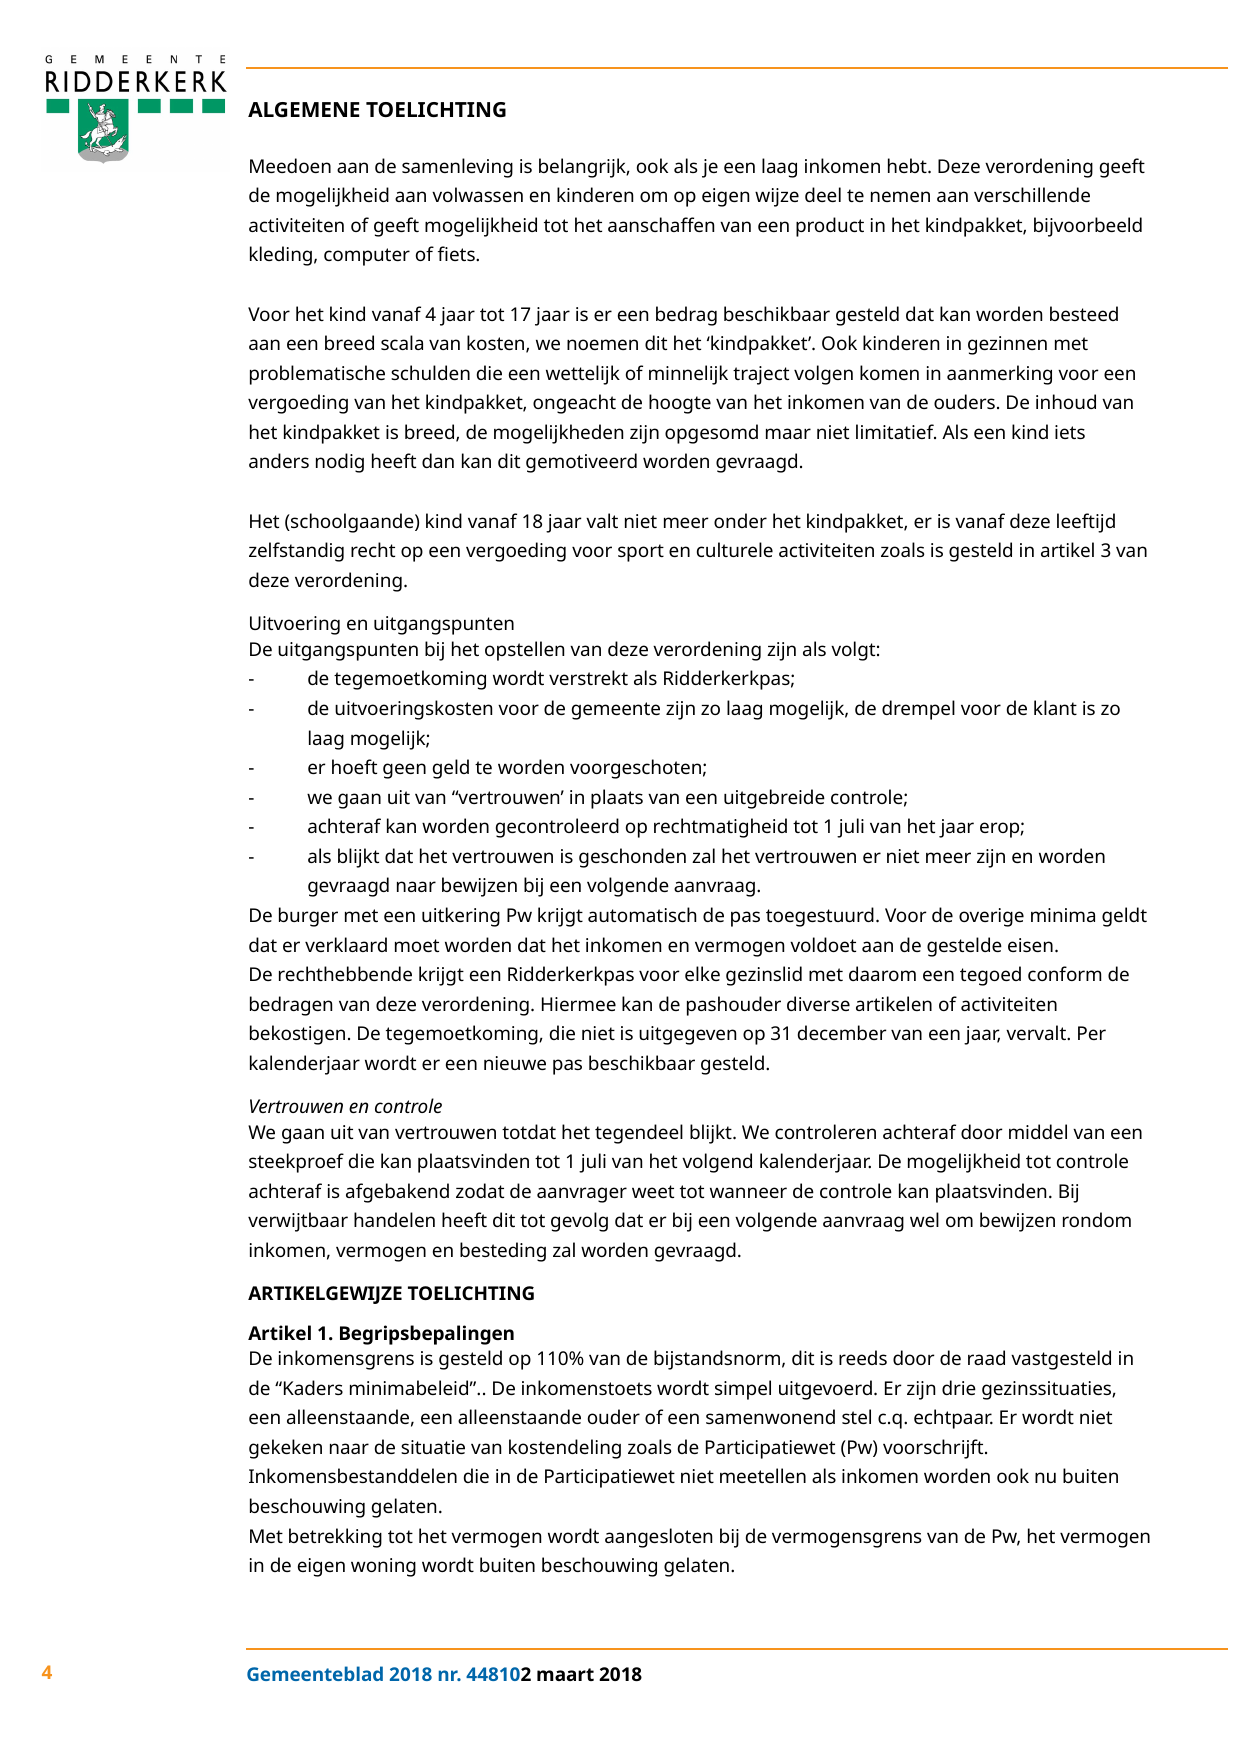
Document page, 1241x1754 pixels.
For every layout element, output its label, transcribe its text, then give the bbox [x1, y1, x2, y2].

list achteraf kan worden gecontroleerd op rechtmatigheid tot 1 juli van het jaar erop; [248, 813, 1152, 839]
text Uitvoering en uitgangspunten [248, 610, 1152, 636]
text Het (schoolgaande) kind vanaf 18 jaar valt niet meer onder het kindpakket, er is vanaf deze leeftijd zelfstandig recht op een vergoeding voor sport en culturele activiteiten zoals is gesteld in artikel 3 van deze verordening. [248, 508, 1152, 593]
text De rechthebbende krijgt een Ridderkerkpas voor elke gezinslid met daarom een tegoed conform de bedragen van deze verordening. Hiermee kan de pashouder diverse artikelen of activiteiten bekostigen. De tegemoetkoming, die niet is uitgegeven op 31 december van een jaar, vervalt. Per kalenderjaar wordt er een nieuwe pas beschikbaar gesteld. [248, 961, 1152, 1076]
list als blijkt dat het vertrouwen is geschonden zal het vertrouwen er niet meer zijn en worden gevraagd naar bewijzen bij een volgende aanvraag. [248, 843, 1152, 898]
text ALGEMENE TOELICHTING [248, 95, 1152, 123]
list de uitvoeringskosten voor de gemeente zijn zo laag mogelijk, de drempel voor de klant is zo laag mogelijk; [248, 695, 1152, 750]
text De uitgangspunten bij het opstellen van deze verordening zijn als volgt: [248, 636, 1152, 662]
text Voor het kind vanaf 4 jaar tot 17 jaar is er een bedrag beschikbaar gesteld dat kan worden besteed aan een breed scala van kosten, we noemen dit het ‘kindpakket’. Ook kinderen in gezinnen met problematische schulden die een wettelijk of minnelijk traject volgen komen in aanmerking voor een vergoeding van het kindpakket, ongeacht de hoogte van het inkomen van de ouders. De inhoud van het kindpakket is breed, de mogelijkheden zijn opgesomd maar niet limitatief. Als een kind iets anders nodig heeft dan kan dit gemotiveerd worden gevraagd. [248, 301, 1152, 474]
picture [41, 47, 231, 172]
list er hoeft geen geld te worden voorgeschoten; [248, 754, 1152, 780]
text Meedoen aan de samenleving is belangrijk, ook als je een laag inkomen hebt. Deze verordening geeft de mogelijkheid aan volwassen en kinderen om op eigen wijze deel te nemen aan verschillende activiteiten of geeft mogelijkheid tot het aanschaffen van een product in het kindpakket, bijvoorbeeld kleding, computer of fiets. [248, 153, 1152, 267]
text We gaan uit van vertrouwen totdat het tegendeel blijkt. We controleren achteraf door middel van een steekproef die kan plaatsvinden tot 1 juli van het volgend kalenderjaar. De mogelijkheid tot controle achteraf is afgebakend zodat de aanvrager weet tot wanneer de controle kan plaatsvinden. Bij verwijtbaar handelen heeft dit tot gevolg dat er bij een volgende aanvraag wel om bewijzen rondom inkomen, vermogen en besteding zal worden gevraagd. [248, 1119, 1152, 1263]
text Met betrekking tot het vermogen wordt aangesloten bij de vermogensgrens van de Pw, het vermogen in de eigen woning wordt buiten beschouwing gelaten. [248, 1523, 1152, 1578]
text De inkomensgrens is gesteld op 110% van de bijstandsnorm, dit is reeds door de raad vastgesteld in de “Kaders minimabeleid”.. De inkomenstoets wordt simpel uitgevoerd. Er zijn drie gezinssituaties, een alleenstaande, een alleenstaande ouder of een samenwonend stel c.q. echtpaar. Er wordt niet gekeken naar de situatie van kostendeling zoals de Participatiewet (Pw) voorschrijft. Inkomensbestanddelen die in de Participatiewet niet meetellen als inkomen worden ook nu buiten beschouwing gelaten. [248, 1345, 1152, 1519]
list de tegemoetkoming wordt verstrekt als Ridderkerkpas; [248, 666, 1152, 691]
text De burger met een uitkering Pw krijgt automatisch de pas toegestuurd. Voor de overige minima geldt dat er verklaard moet worden dat het inkomen en vermogen voldoet aan de gestelde eisen. [248, 902, 1152, 957]
text ARTIKELGEWIJZE TOELICHTING [248, 1280, 1152, 1306]
list we gaan uit van “vertrouwen’ in plaats van een uitgebreide controle; [248, 784, 1152, 809]
text Artikel 1. Begripsbepalingen [248, 1320, 1152, 1345]
text Vertrouwen en controle [248, 1093, 1152, 1119]
